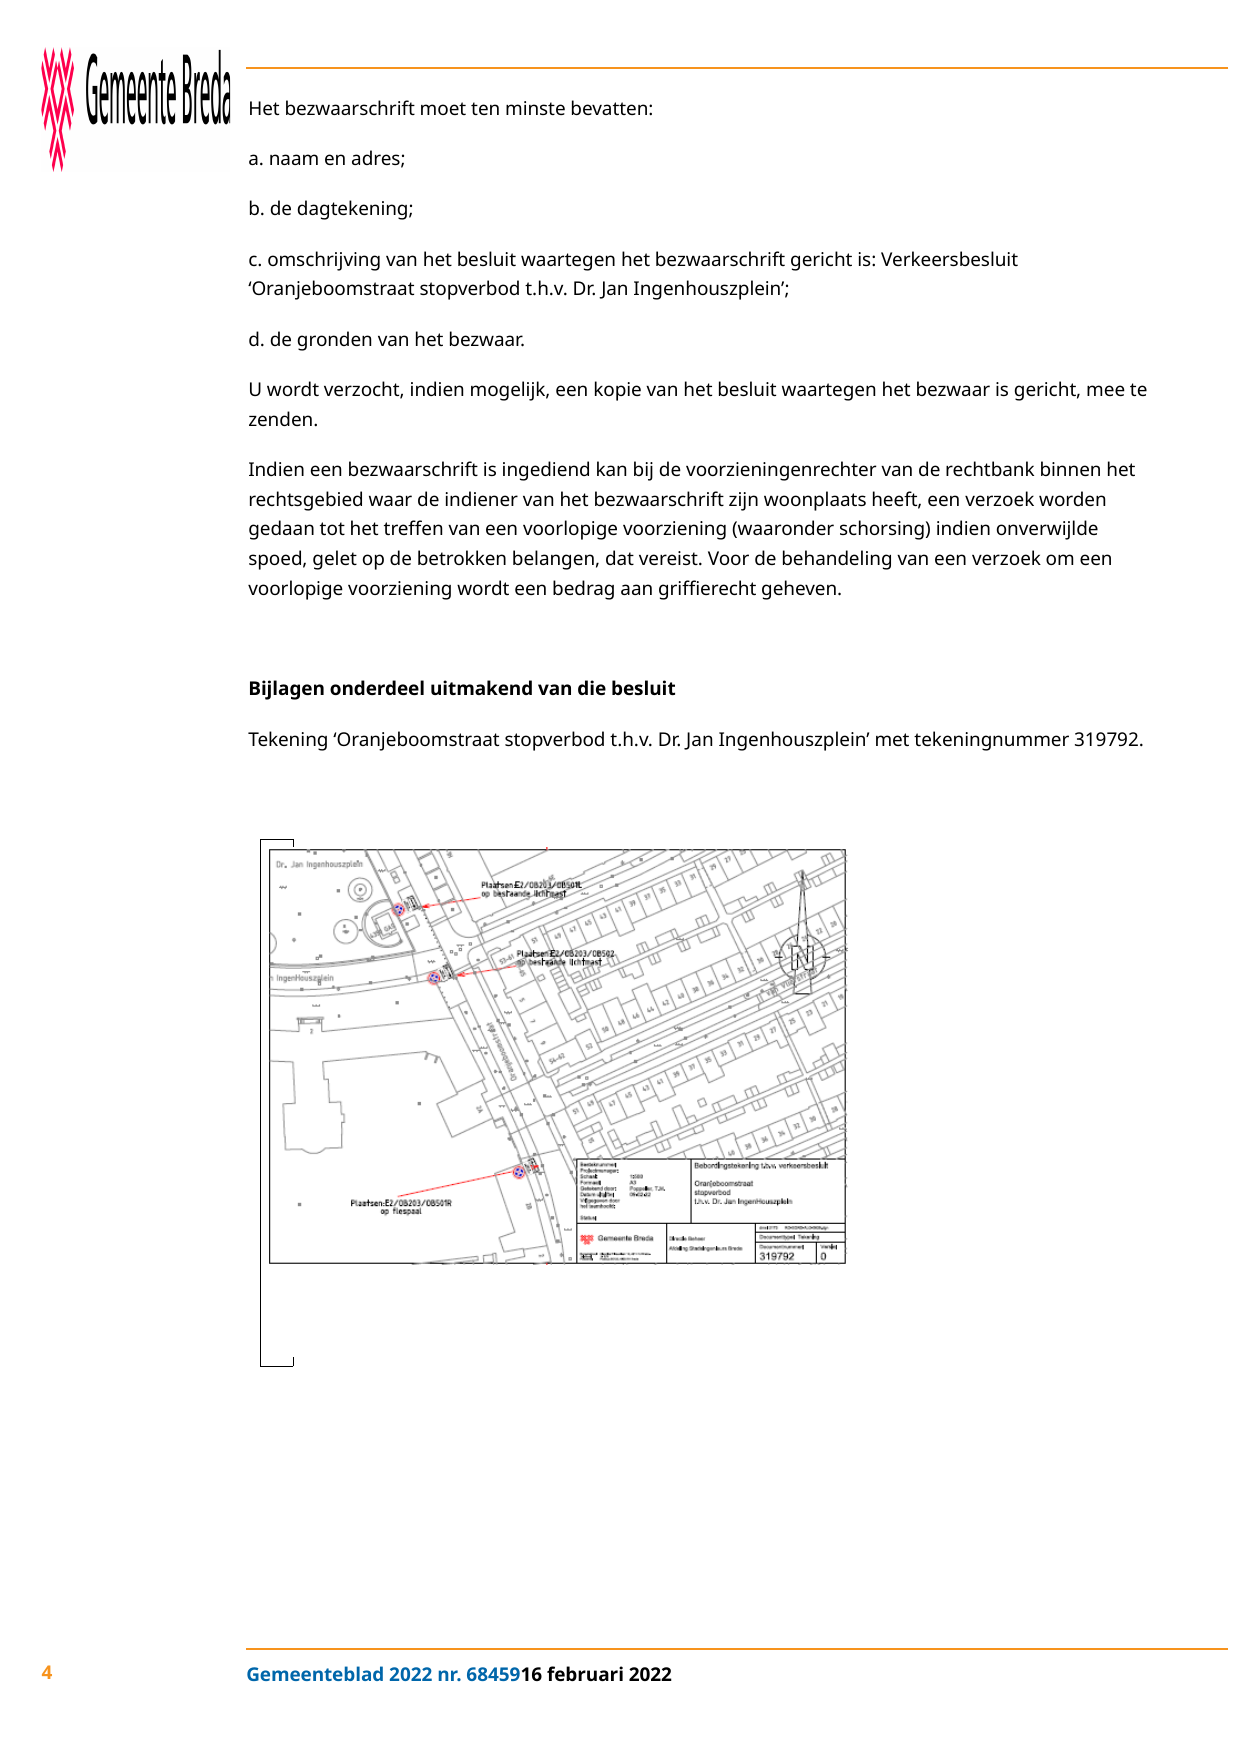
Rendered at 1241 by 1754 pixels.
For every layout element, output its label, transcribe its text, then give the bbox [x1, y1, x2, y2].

text Tekening ‘Oranjeboomstraat stopverbod t.h.v. Dr. Jan Ingenhouszplein’ met tekeningnummer 319792. [248, 726, 1152, 752]
picture [268, 847, 1173, 1357]
picture [41, 47, 231, 172]
text U wordt verzocht, indien mogelijk, een kopie van het besluit waartegen het bezwaar is gericht, mee te zenden. [248, 376, 1152, 432]
text Indien een bezwaarschrift is ingediend kan bij de voorzieningenrechter van de rechtbank binnen het rechtsgebied waar de indiener van het bezwaarschrift zijn woonplaats heeft, een verzoek worden gedaan tot het treffen van een voorlopige voorziening (waaronder schorsing) indien onverwijlde spoed, gelet op de betrokken belangen, dat vereist. Voor de behandeling van een verzoek om een voorlopige voorziening wordt een bedrag aan griffierecht geheven. [248, 456, 1152, 601]
text Het bezwaarschrift moet ten minste bevatten: [248, 95, 1152, 121]
text a. naam en adres; [248, 145, 1152, 171]
text c. omschrijving van het besluit waartegen het bezwaarschrift gericht is: Verkeersbesluit ‘Oranjeboomstraat stopverbod t.h.v. Dr. Jan Ingenhouszplein’; [248, 246, 1152, 301]
text Bijlagen onderdeel uitmakend van die besluit [248, 676, 1152, 701]
text d. de gronden van het bezwaar. [248, 326, 1152, 352]
text b. de dagtekening; [248, 196, 1152, 221]
